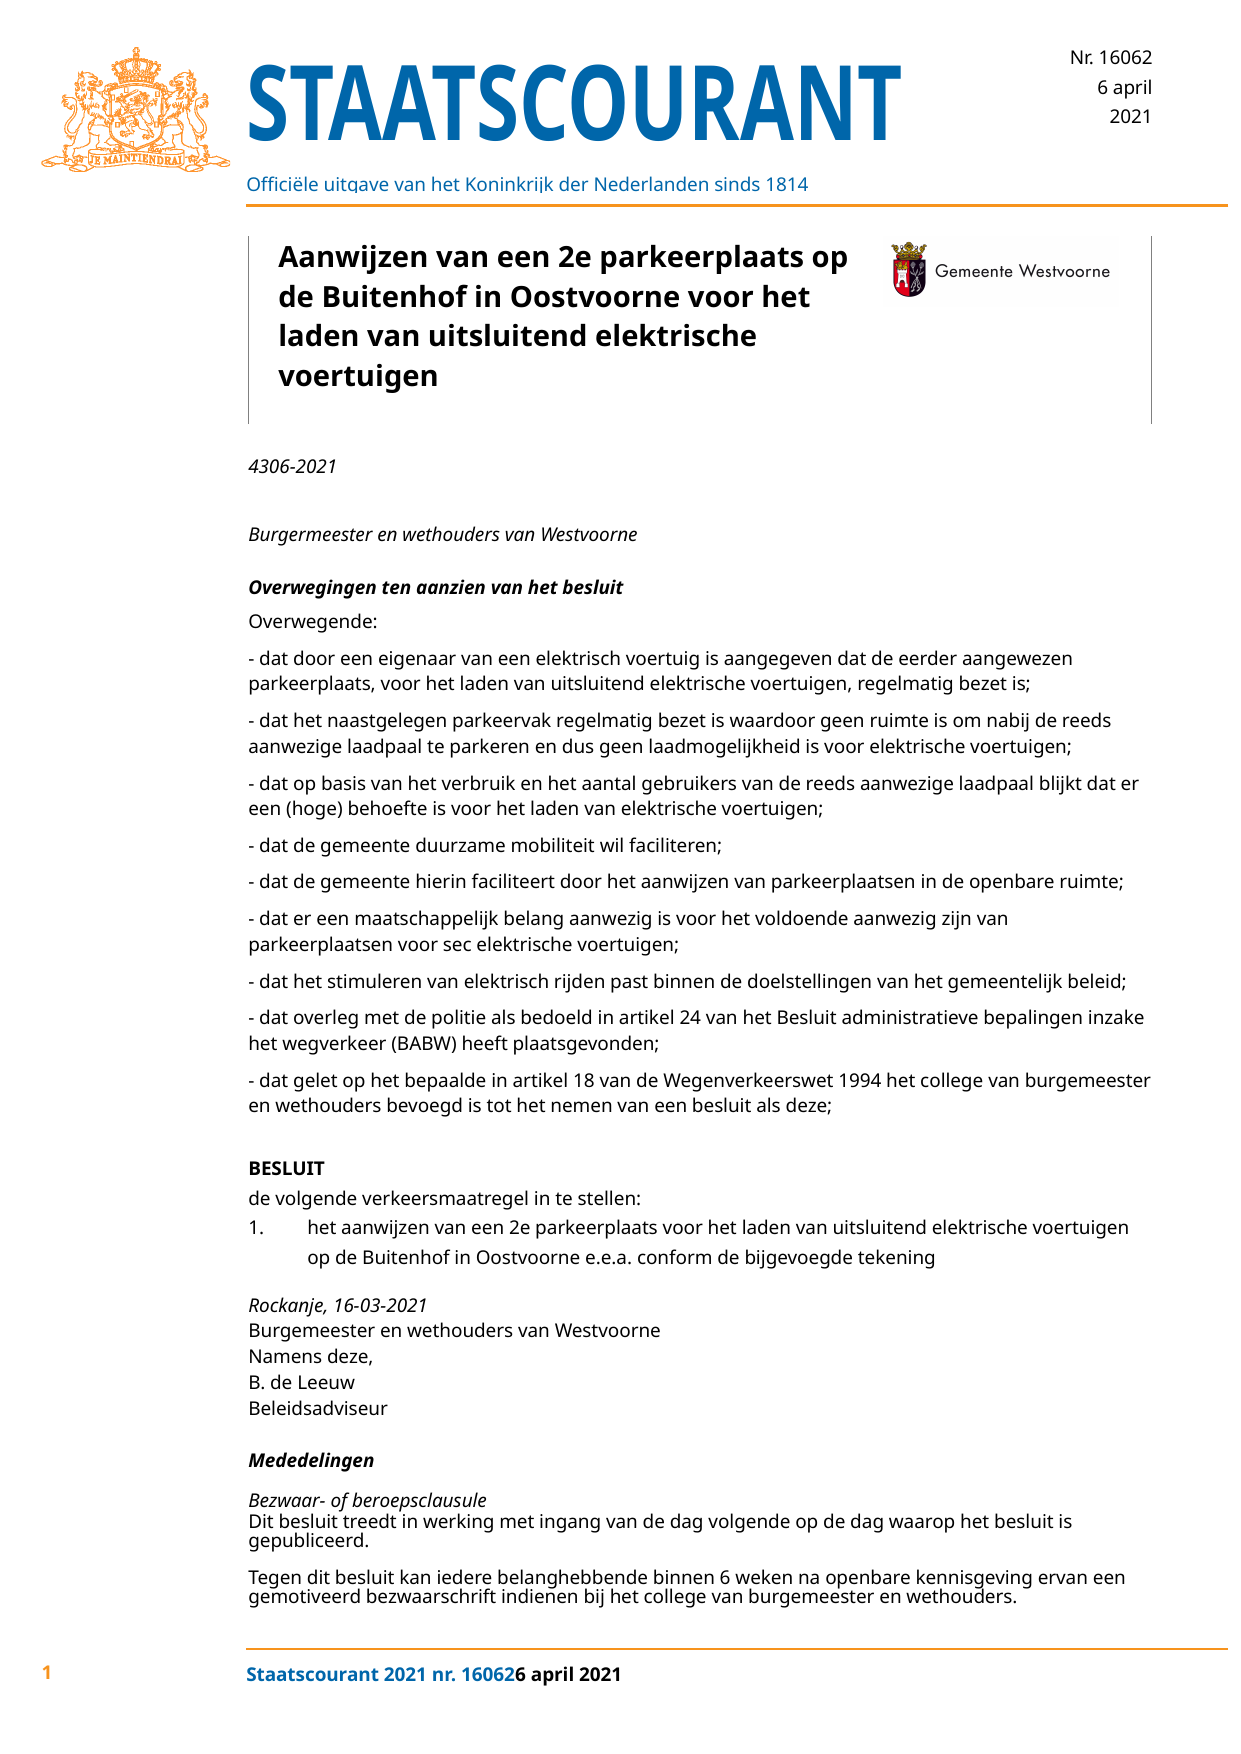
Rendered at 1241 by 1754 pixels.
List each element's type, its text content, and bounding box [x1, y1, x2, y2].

picture [882, 236, 1119, 307]
text - dat door een eigenaar van een elektrisch voertuig is aangegeven dat de eerder aangewezen parkeerplaats, voor het laden van uitsluitend elektrische voertuigen, regelmatig bezet is; [248, 645, 1152, 696]
picture [41, 47, 231, 172]
text - dat de gemeente hierin faciliteert door het aanwijzen van parkeerplaatsen in de openbare ruimte; [248, 869, 1152, 894]
text - dat het stimuleren van elektrisch rijden past binnen de doelstellingen van het gemeentelijk beleid; [248, 968, 1152, 993]
table_header Aanwijzen van een 2e parkeerplaats op de Buitenhof in Oostvoorne voor het laden van uitsluitend elektrische voertuigen [249, 236, 850, 424]
text Beleidsadviseur [248, 1395, 1152, 1421]
text - dat de gemeente duurzame mobiliteit wil faciliteren; [248, 832, 1152, 858]
text - dat het naastgelegen parkeervak regelmatig bezet is waardoor geen ruimte is om nabij de reeds aanwezige laadpaal te parkeren en dus geen laadmogelijkheid is voor elektrische voertuigen; [248, 707, 1152, 759]
text - dat er een maatschappelijk belang aanwezig is voor het voldoende aanwezig zijn van parkeerplaatsen voor sec elektrische voertuigen; [248, 905, 1152, 957]
text - dat gelet op het bepaalde in artikel 18 van de Wegenverkeerswet 1994 het college van burgemeester en wethouders bevoegd is tot het nemen van een besluit als deze; [248, 1067, 1152, 1118]
text Tegen dit besluit kan iedere belanghebbende binnen 6 weken na openbare kennisgeving ervan een gemotiveerd bezwaarschrift indienen bij het college van burgemeester en wethouders. [248, 1569, 1152, 1607]
text Burgemeester en wethouders van Westvoorne [248, 1318, 1152, 1343]
text Burgermeester en wethouders van Westvoorne [248, 521, 1152, 547]
text B. de Leeuw [248, 1369, 1152, 1395]
list het aanwijzen van een 2e parkeerplaats voor het laden van uitsluitend elektrische voertuigen op de Buitenhof in Oostvoorne e.e.a. conform de bijgevoegde tekening [248, 1214, 1152, 1270]
table_header [850, 236, 1151, 424]
text BESLUIT [248, 1155, 1152, 1181]
text 4306-2021 [248, 454, 1152, 479]
text Rockanje, 16-03-2021 [248, 1292, 1152, 1318]
text - dat overleg met de politie als bedoeld in artikel 24 van het Besluit administratieve bepalingen inzake het wegverkeer (BABW) heeft plaatsgevonden; [248, 1004, 1152, 1056]
text Overwegende: [248, 608, 1152, 634]
text Namens deze, [248, 1343, 1152, 1369]
text - dat op basis van het verbruik en het aantal gebruikers van de reeds aanwezige laadpaal blijkt dat er een (hoge) behoefte is voor het laden van elektrische voertuigen; [248, 770, 1152, 821]
text Mededelingen [248, 1448, 1152, 1473]
text Bezwaar- of beroepsclausule [248, 1487, 1152, 1513]
text de volgende verkeersmaatregel in te stellen: [248, 1185, 1152, 1211]
text Dit besluit treedt in werking met ingang van de dag volgende op de dag waarop het besluit is gepubliceerd. [248, 1513, 1152, 1551]
text Overwegingen ten aanzien van het besluit [248, 574, 1152, 600]
